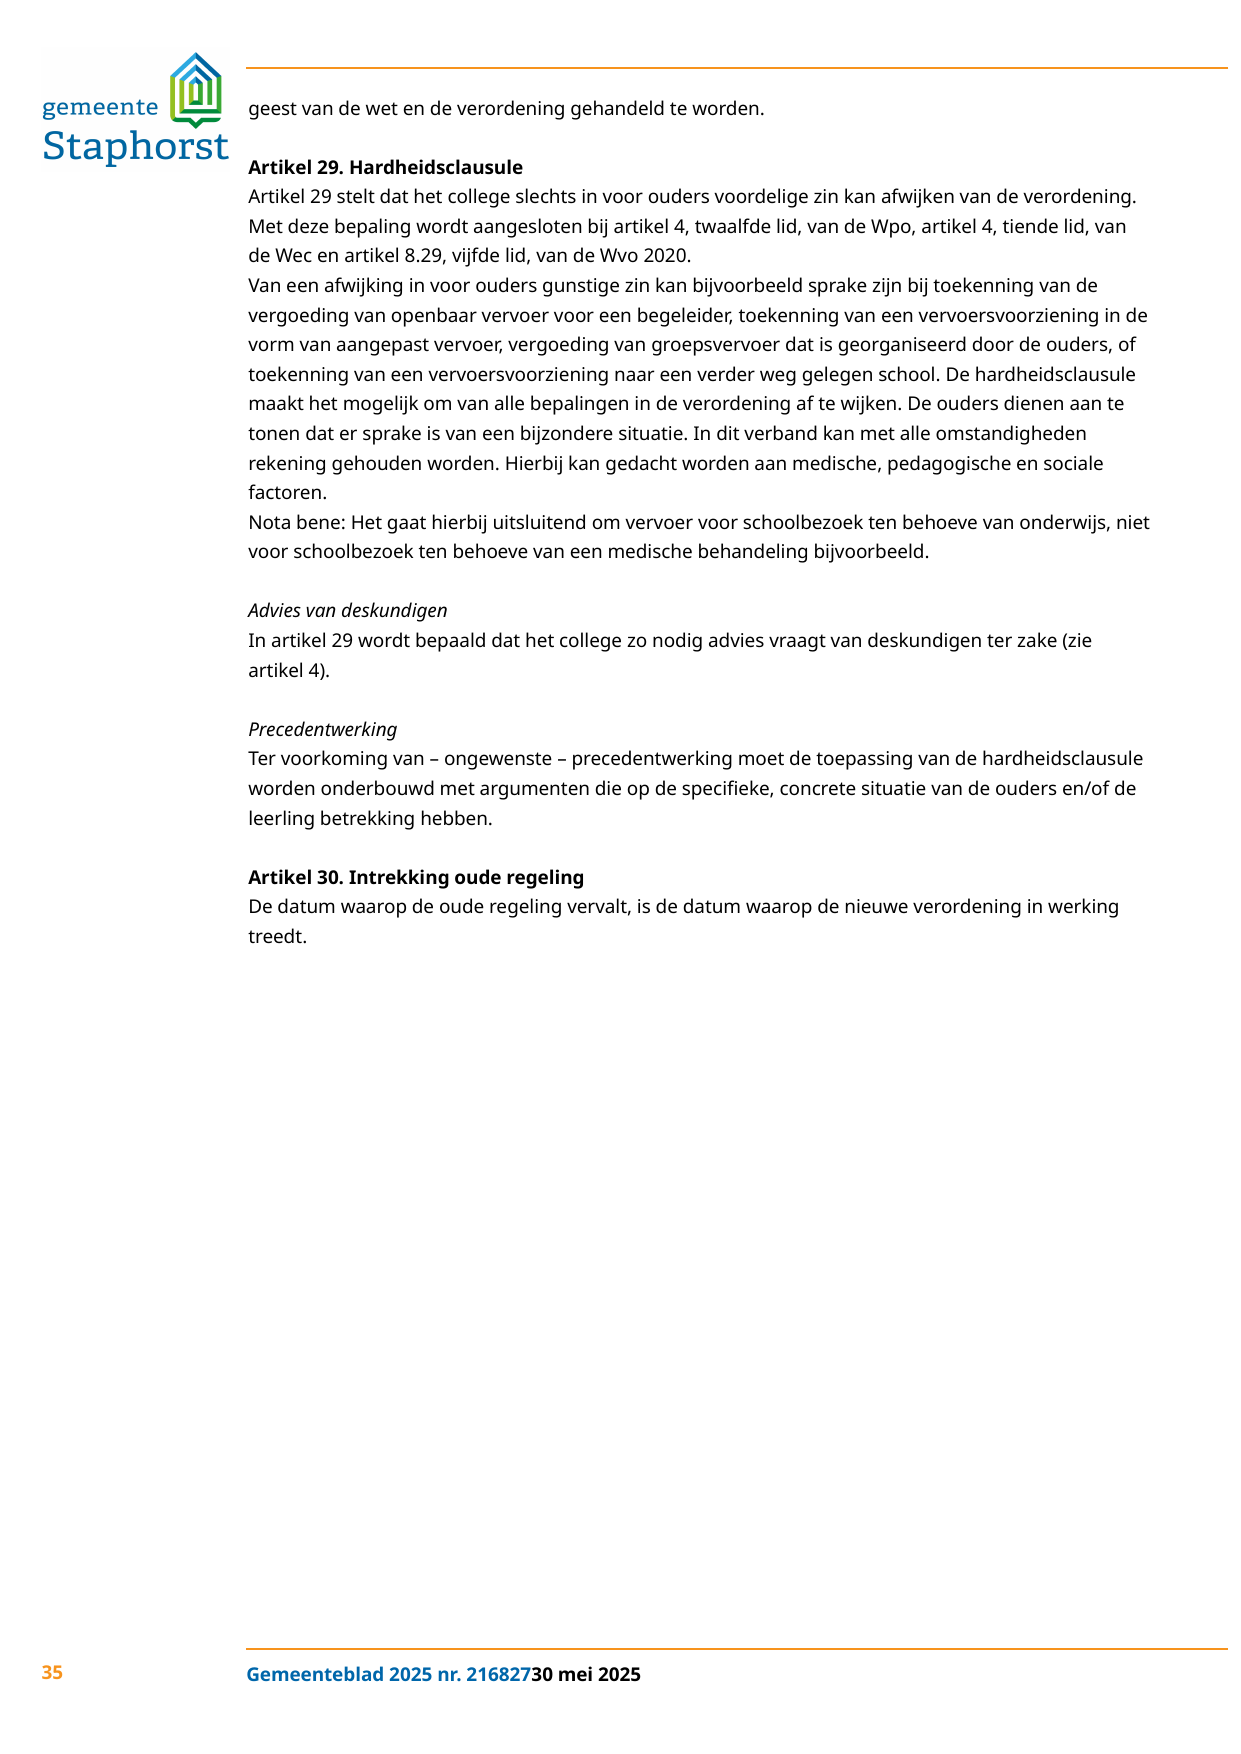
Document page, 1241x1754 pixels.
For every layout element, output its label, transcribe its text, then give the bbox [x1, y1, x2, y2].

text In artikel 29 wordt bepaald dat het college zo nodig advies vraagt van deskundigen ter zake (zie artikel 4). [248, 627, 1152, 683]
text De datum waarop de oude regeling vervalt, is de datum waarop de nieuwe verordening in werking treedt. [248, 893, 1152, 949]
text Nota bene: Het gaat hierbij uitsluitend om vervoer voor schoolbezoek ten behoeve van onderwijs, niet voor schoolbezoek ten behoeve van een medische behandeling bijvoorbeeld. [248, 509, 1152, 564]
text Van een afwijking in voor ouders gunstige zin kan bijvoorbeeld sprake zijn bij toekenning van de vergoeding van openbaar vervoer voor een begeleider, toekenning van een vervoersvoorziening in de vorm van aangepast vervoer, vergoeding van groepsvervoer dat is georganiseerd door de ouders, of toekenning van een vervoersvoorziening naar een verder weg gelegen school. De hardheidsclausule maakt het mogelijk om van alle bepalingen in de verordening af te wijken. De ouders dienen aan te tonen dat er sprake is van een bijzondere situatie. In dit verband kan met alle omstandigheden rekening gehouden worden. Hierbij kan gedacht worden aan medische, pedagogische en sociale factoren. [248, 272, 1152, 505]
text Artikel 29 stelt dat het college slechts in voor ouders voordelige zin kan afwijken van de verordening. Met deze bepaling wordt aangesloten bij artikel 4, twaalfde lid, van de Wpo, artikel 4, tiende lid, van de Wec en artikel 8.29, vijfde lid, van de Wvo 2020. [248, 183, 1152, 268]
text geest van de wet en de verordening gehandeld te worden. [248, 95, 1152, 121]
text Artikel 30. Intrekking oude regeling [248, 864, 1152, 890]
text Ter voorkoming van – ongewenste – precedentwerking moet de toepassing van de hardheidsclausule worden onderbouwd met argumenten die op de specifieke, concrete situatie van de ouders en/of de leerling betrekking hebben. [248, 746, 1152, 831]
picture [41, 47, 231, 172]
text Advies van deskundigen [248, 598, 1152, 623]
text Artikel 29. Hardheidsclausule [248, 154, 1152, 180]
text Precedentwerking [248, 716, 1152, 742]
